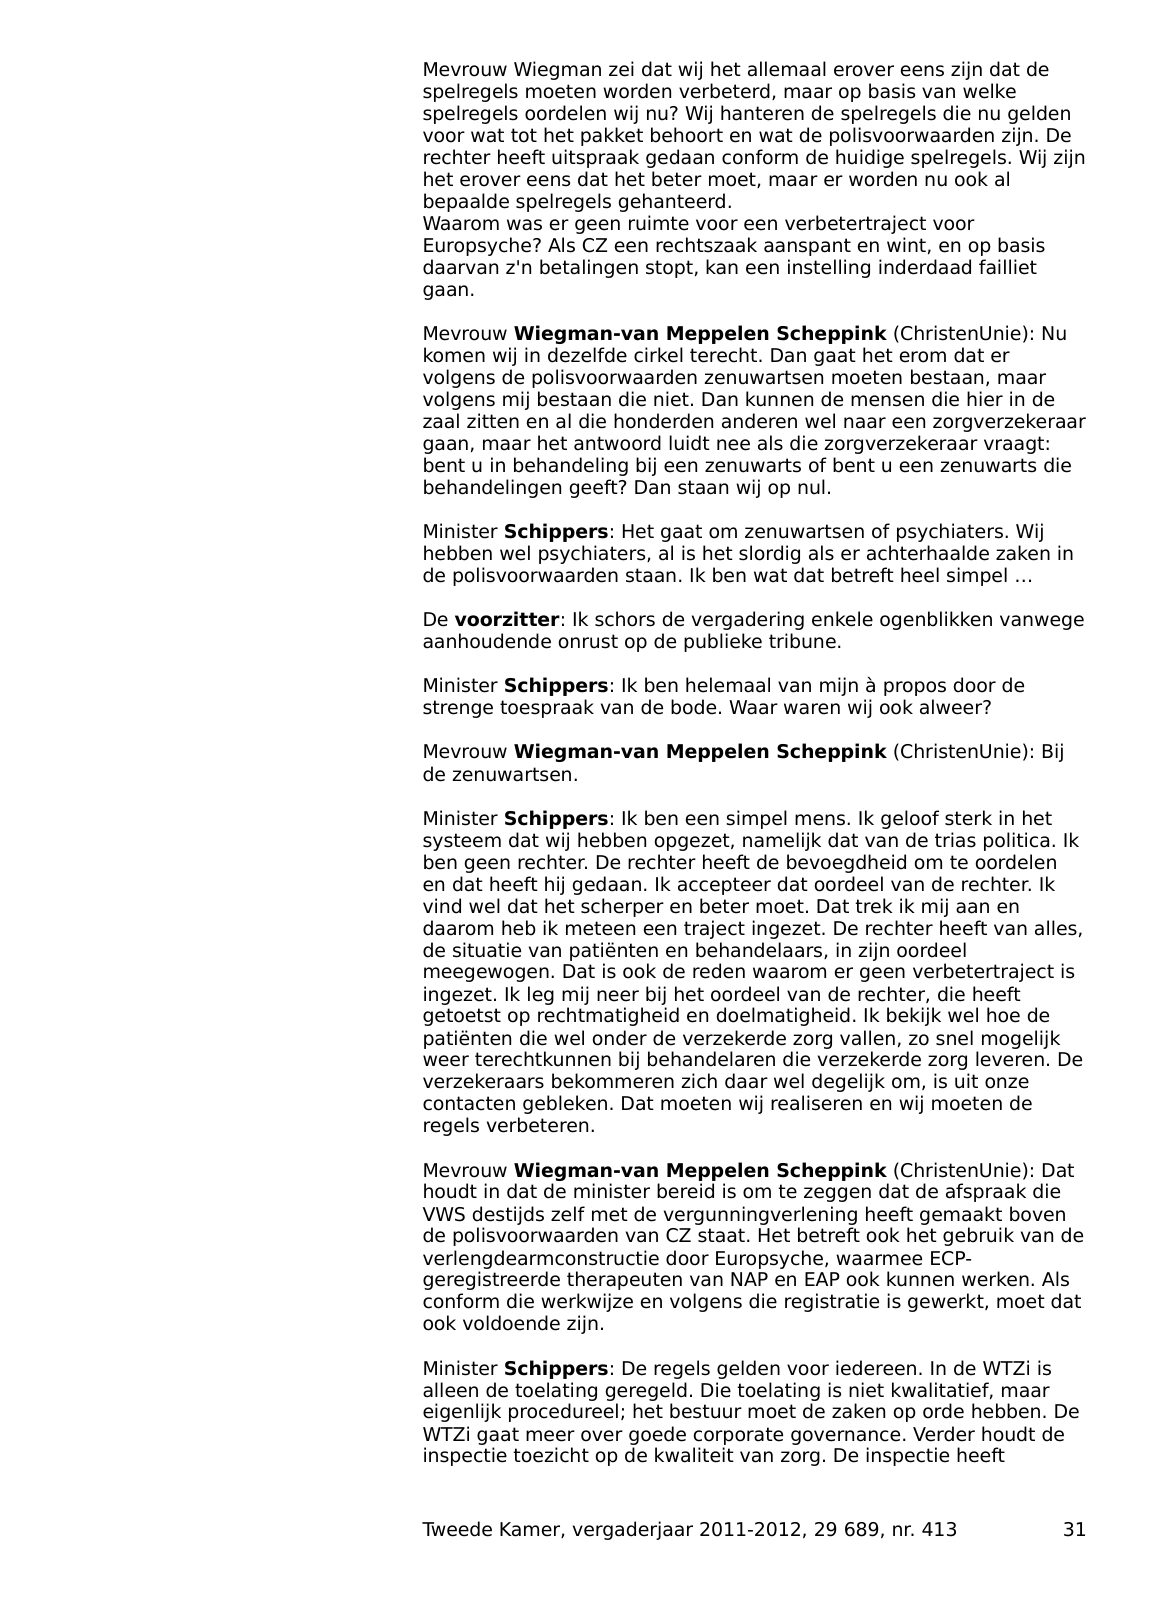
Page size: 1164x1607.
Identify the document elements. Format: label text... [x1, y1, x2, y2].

text Minister Schippers: Ik ben een simpel mens. Ik geloof sterk in het systeem dat wij hebben opgezet, namelijk dat van de trias politica. Ik ben geen rechter. De rechter heeft de bevoegdheid om te oordelen en dat heeft hij gedaan. Ik accepteer dat oordeel van de rechter. Ik vind wel dat het scherper en beter moet. Dat trek ik mij aan en daarom heb ik meteen een traject ingezet. De rechter heeft van alles, de situatie van patiënten en behandelaars, in zijn oordeel meegewogen. Dat is ook de reden waarom er geen verbetertraject is ingezet. Ik leg mij neer bij het oordeel van de rechter, die heeft getoetst op rechtmatigheid en doelmatigheid. Ik bekijk wel hoe de patiënten die wel onder de verzekerde zorg vallen, zo snel mogelijk weer terechtkunnen bij behandelaren die verzekerde zorg leveren. De verzekeraars bekommeren zich daar wel degelijk om, is uit onze contacten gebleken. Dat moeten wij realiseren en wij moeten de regels verbeteren. [422, 808, 1087, 1137]
text Mevrouw Wiegman-van Meppelen Scheppink (ChristenUnie): Nu komen wij in dezelfde cirkel terecht. Dan gaat het erom dat er volgens de polisvoorwaarden zenuwartsen moeten bestaan, maar volgens mij bestaan die niet. Dan kunnen de mensen die hier in de zaal zitten en al die honderden anderen wel naar een zorgverzekeraar gaan, maar het antwoord luidt nee als die zorgverzekeraar vraagt: bent u in behandeling bij een zenuwarts of bent u een zenuwarts die behandelingen geeft? Dan staan wij op nul. [422, 323, 1087, 499]
text Mevrouw Wiegman-van Meppelen Scheppink (ChristenUnie): Dat houdt in dat de minister bereid is om te zeggen dat de afspraak die VWS destijds zelf met de vergunningverlening heeft gemaakt boven de polisvoorwaarden van CZ staat. Het betreft ook het gebruik van de verlengdearmconstructie door Europsyche, waarmee ECP-geregistreerde therapeuten van NAP en EAP ook kunnen werken. Als conform die werkwijze en volgens die registratie is gewerkt, moet dat ook voldoende zijn. [422, 1159, 1087, 1335]
text De voorzitter: Ik schors de vergadering enkele ogenblikken vanwege aanhoudende onrust op de publieke tribune. [422, 609, 1087, 653]
text Minister Schippers: Het gaat om zenuwartsen of psychiaters. Wij hebben wel psychiaters, al is het slordig als er achterhaalde zaken in de polisvoorwaarden staan. Ik ben wat dat betreft heel simpel … [422, 521, 1087, 587]
text Mevrouw Wiegman-van Meppelen Scheppink (ChristenUnie): Bij de zenuwartsen. [422, 741, 1087, 785]
text Mevrouw Wiegman zei dat wij het allemaal erover eens zijn dat de spelregels moeten worden verbeterd, maar op basis van welke spelregels oordelen wij nu? Wij hanteren de spelregels die nu gelden voor wat tot het pakket behoort en wat de polisvoorwaarden zijn. De rechter heeft uitspraak gedaan conform de huidige spelregels. Wij zijn het erover eens dat het beter moet, maar er worden nu ook al bepaalde spelregels gehanteerd. [422, 59, 1087, 213]
text Minister Schippers: De regels gelden voor iedereen. In de WTZi is alleen de toelating geregeld. Die toelating is niet kwalitatief, maar eigenlijk procedureel; het bestuur moet de zaken op orde hebben. De WTZi gaat meer over goede corporate governance. Verder houdt de inspectie toezicht op de kwaliteit van zorg. De inspectie heeft [422, 1357, 1087, 1467]
text Waarom was er geen ruimte voor een verbetertraject voor Europsyche? Als CZ een rechtszaak aanspant en wint, en op basis daarvan z'n betalingen stopt, kan een instelling inderdaad failliet gaan. [422, 213, 1087, 301]
text Minister Schippers: Ik ben helemaal van mijn à propos door de strenge toespraak van de bode. Waar waren wij ook alweer? [422, 675, 1087, 719]
